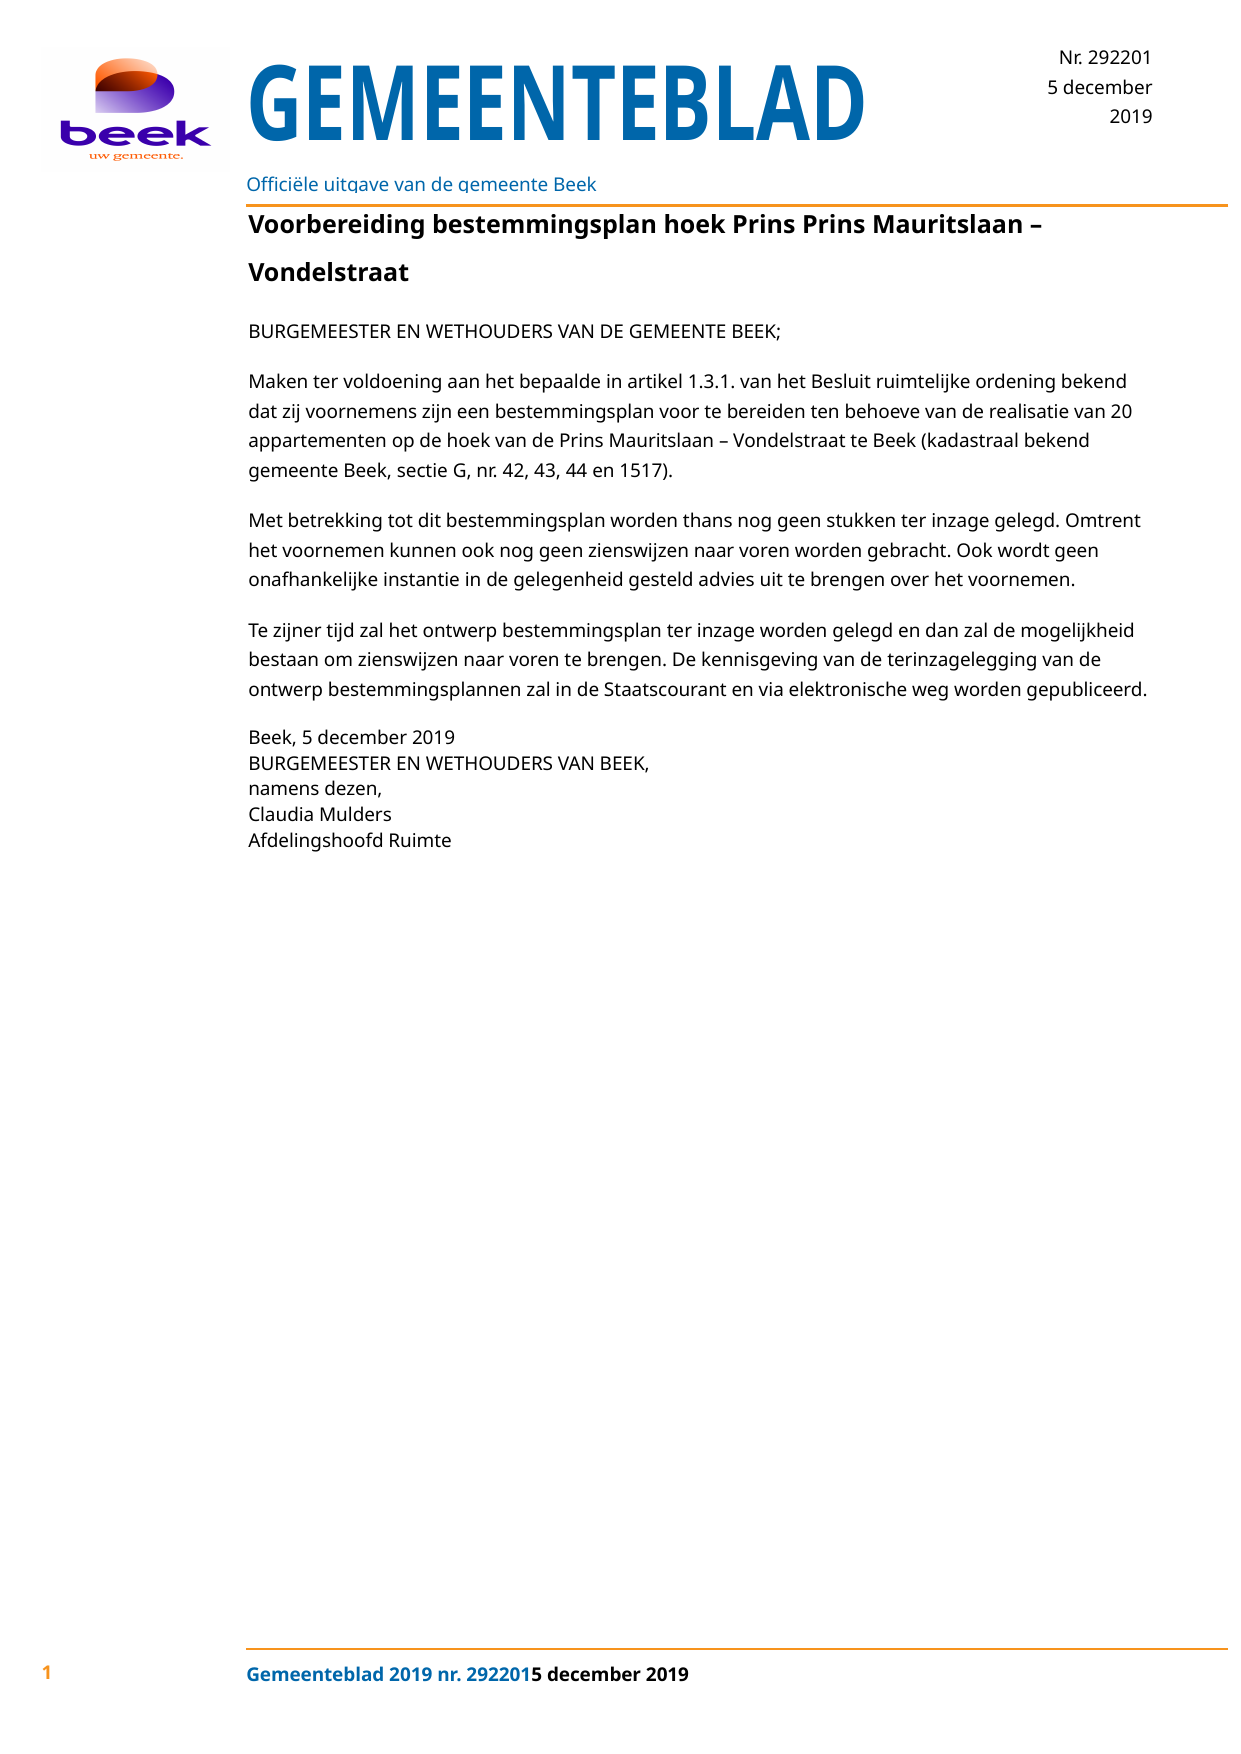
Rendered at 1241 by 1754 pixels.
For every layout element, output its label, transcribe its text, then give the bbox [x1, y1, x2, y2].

text Beek, 5 december 2019 [248, 724, 1152, 750]
text Voorbereiding bestemmingsplan hoek Prins Prins Mauritslaan – Vondelstraat [248, 207, 1152, 288]
text Met betrekking tot dit bestemmingsplan worden thans nog geen stukken ter inzage gelegd. Omtrent het voornemen kunnen ook nog geen zienswijzen naar voren worden gebracht. Ook wordt geen onafhankelijke instantie in de gelegenheid gesteld advies uit te brengen over het voornemen. [248, 507, 1152, 592]
text Te zijner tijd zal het ontwerp bestemmingsplan ter inzage worden gelegd en dan zal de mogelijkheid bestaan om zienswijzen naar voren te brengen. De kennisgeving van de terinzagelegging van de ontwerp bestemmingsplannen zal in de Staatscourant en via elektronische weg worden gepubliceerd. [248, 617, 1152, 702]
text Claudia Mulders [248, 801, 1152, 827]
text BURGEMEESTER EN WETHOUDERS VAN BEEK, [248, 750, 1152, 776]
text BURGEMEESTER EN WETHOUDERS VAN DE GEMEENTE BEEK; [248, 318, 1152, 344]
text namens dezen, [248, 776, 1152, 801]
text Maken ter voldoening aan het bepaalde in artikel 1.3.1. van het Besluit ruimtelijke ordening bekend dat zij voornemens zijn een bestemmingsplan voor te bereiden ten behoeve van de realisatie van 20 appartementen op de hoek van de Prins Mauritslaan – Vondelstraat te Beek (kadastraal bekend gemeente Beek, sectie G, nr. 42, 43, 44 en 1517). [248, 368, 1152, 483]
picture [41, 47, 231, 172]
text Afdelingshoofd Ruimte [248, 827, 1152, 853]
